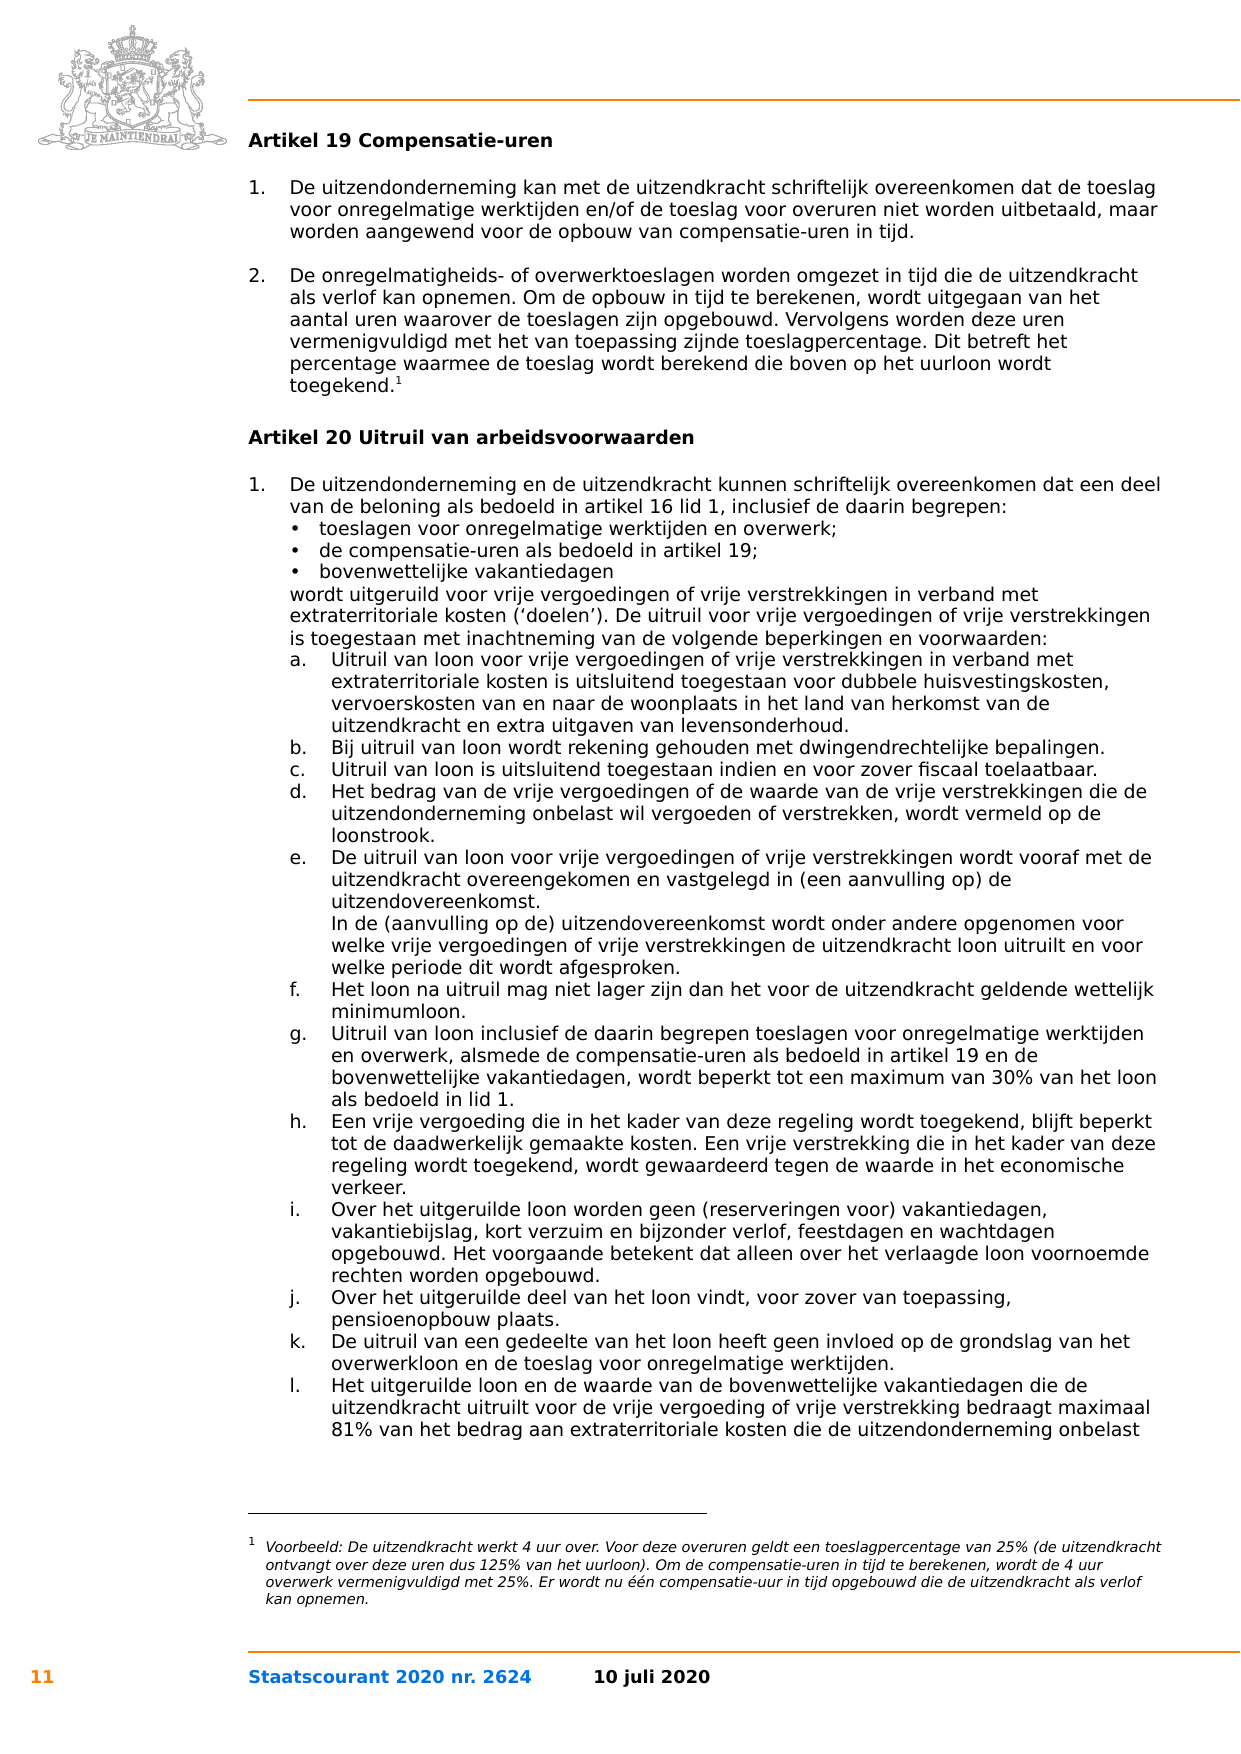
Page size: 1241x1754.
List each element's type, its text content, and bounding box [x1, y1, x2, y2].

text Voorbeeld: De uitzendkracht werkt 4 uur over. Voor deze overuren geldt een toeslagpercentage van 25% (de uitzendkracht ontvangt over deze uren dus 125% van het uurloon). Om de compensatie-uren in tijd te berekenen, wordt de 4 uur overwerk vermenigvuldigd met 25%. Er wordt nu één compensatie-uur in tijd opgebouwd die de uitzendkracht als verlof kan opnemen. [248, 1535, 1163, 1608]
text j. Over het uitgeruilde deel van het loon vindt, voor zover van toepassing, pensioenopbouw plaats. [289, 1287, 1163, 1331]
text h. Een vrije vergoeding die in het kader van deze regeling wordt toegekend, blijft beperkt tot de daadwerkelijk gemaakte kosten. Een vrije verstrekking die in het kader van deze regeling wordt toegekend, wordt gewaardeerd tegen de waarde in het economische verkeer. [289, 1111, 1163, 1199]
text g. Uitruil van loon inclusief de daarin begrepen toeslagen voor onregelmatige werktijden en overwerk, alsmede de compensatie-uren als bedoeld in artikel 19 en de bovenwettelijke vakantiedagen, wordt beperkt tot een maximum van 30% van het loon als bedoeld in lid 1. [289, 1023, 1163, 1111]
subtitle Artikel 20 Uitruil van arbeidsvoorwaarden [248, 427, 1163, 448]
text a. Uitruil van loon voor vrije vergoedingen of vrije verstrekkingen in verband met extraterritoriale kosten is uitsluitend toegestaan voor dubbele huisvestingskosten, vervoerskosten van en naar de woonplaats in het land van herkomst van de uitzendkracht en extra uitgaven van levensonderhoud. [289, 649, 1163, 737]
text • toeslagen voor onregelmatige werktijden en overwerk; [289, 517, 1163, 539]
text • bovenwettelijke vakantiedagen [289, 561, 1163, 583]
text d. Het bedrag van de vrije vergoedingen of de waarde van de vrije verstrekkingen die de uitzendonderneming onbelast wil vergoeden of verstrekken, wordt vermeld op de loonstrook. [289, 781, 1163, 847]
text e. De uitruil van loon voor vrije vergoedingen of vrije verstrekkingen wordt vooraf met de uitzendkracht overeengekomen en vastgelegd in (een aanvulling op) de uitzendovereenkomst. [289, 847, 1163, 913]
subtitle Artikel 19 Compensatie-uren [248, 130, 1163, 152]
text b. Bij uitruil van loon wordt rekening gehouden met dwingendrechtelijke bepalingen. [289, 737, 1163, 759]
text 2. De onregelmatigheids- of overwerktoeslagen worden omgezet in tijd die de uitzendkracht als verlof kan opnemen. Om de opbouw in tijd te berekenen, wordt uitgegaan van het aantal uren waarover de toeslagen zijn opgebouwd. Vervolgens worden deze uren vermenigvuldigd met het van toepassing zijnde toeslagpercentage. Dit betreft het percentage waarmee de toeslag wordt berekend die boven op het uurloon wordt toegekend. [248, 265, 1163, 397]
text f. Het loon na uitruil mag niet lager zijn dan het voor de uitzendkracht geldende wettelijk minimumloon. [289, 979, 1163, 1023]
text • de compensatie-uren als bedoeld in artikel 19; [289, 539, 1163, 561]
text 1. De uitzendonderneming kan met de uitzendkracht schriftelijk overeenkomen dat de toeslag voor onregelmatige werktijden en/of de toeslag voor overuren niet worden uitbetaald, maar worden aangewend voor de opbouw van compensatie-uren in tijd. [248, 177, 1163, 243]
text In de (aanvulling op de) uitzendovereenkomst wordt onder andere opgenomen voor welke vrije vergoedingen of vrije verstrekkingen de uitzendkracht loon uitruilt en voor welke periode dit wordt afgesproken. [331, 913, 1163, 979]
text l. Het uitgeruilde loon en de waarde van de bovenwettelijke vakantiedagen die de uitzendkracht uitruilt voor de vrije vergoeding of vrije verstrekking bedraagt maximaal 81% van het bedrag aan extraterritoriale kosten die de uitzendonderneming onbelast [289, 1375, 1163, 1441]
text 1. De uitzendonderneming en de uitzendkracht kunnen schriftelijk overeenkomen dat een deel van de beloning als bedoeld in artikel 16 lid 1, inclusief de daarin begrepen: [248, 473, 1163, 517]
text k. De uitruil van een gedeelte van het loon heeft geen invloed op de grondslag van het overwerkloon en de toeslag voor onregelmatige werktijden. [289, 1331, 1163, 1375]
text wordt uitgeruild voor vrije vergoedingen of vrije verstrekkingen in verband met extraterritoriale kosten (‘doelen’). De uitruil voor vrije vergoedingen of vrije verstrekkingen is toegestaan met inachtneming van de volgende beperkingen en voorwaarden: [289, 583, 1163, 649]
text c. Uitruil van loon is uitsluitend toegestaan indien en voor zover fiscaal toelaatbaar. [289, 759, 1163, 781]
text i. Over het uitgeruilde loon worden geen (reserveringen voor) vakantiedagen, vakantiebijslag, kort verzuim en bijzonder verlof, feestdagen en wachtdagen opgebouwd. Het voorgaande betekent dat alleen over het verlaagde loon voornoemde rechten worden opgebouwd. [289, 1199, 1163, 1287]
picture [38, 25, 227, 150]
